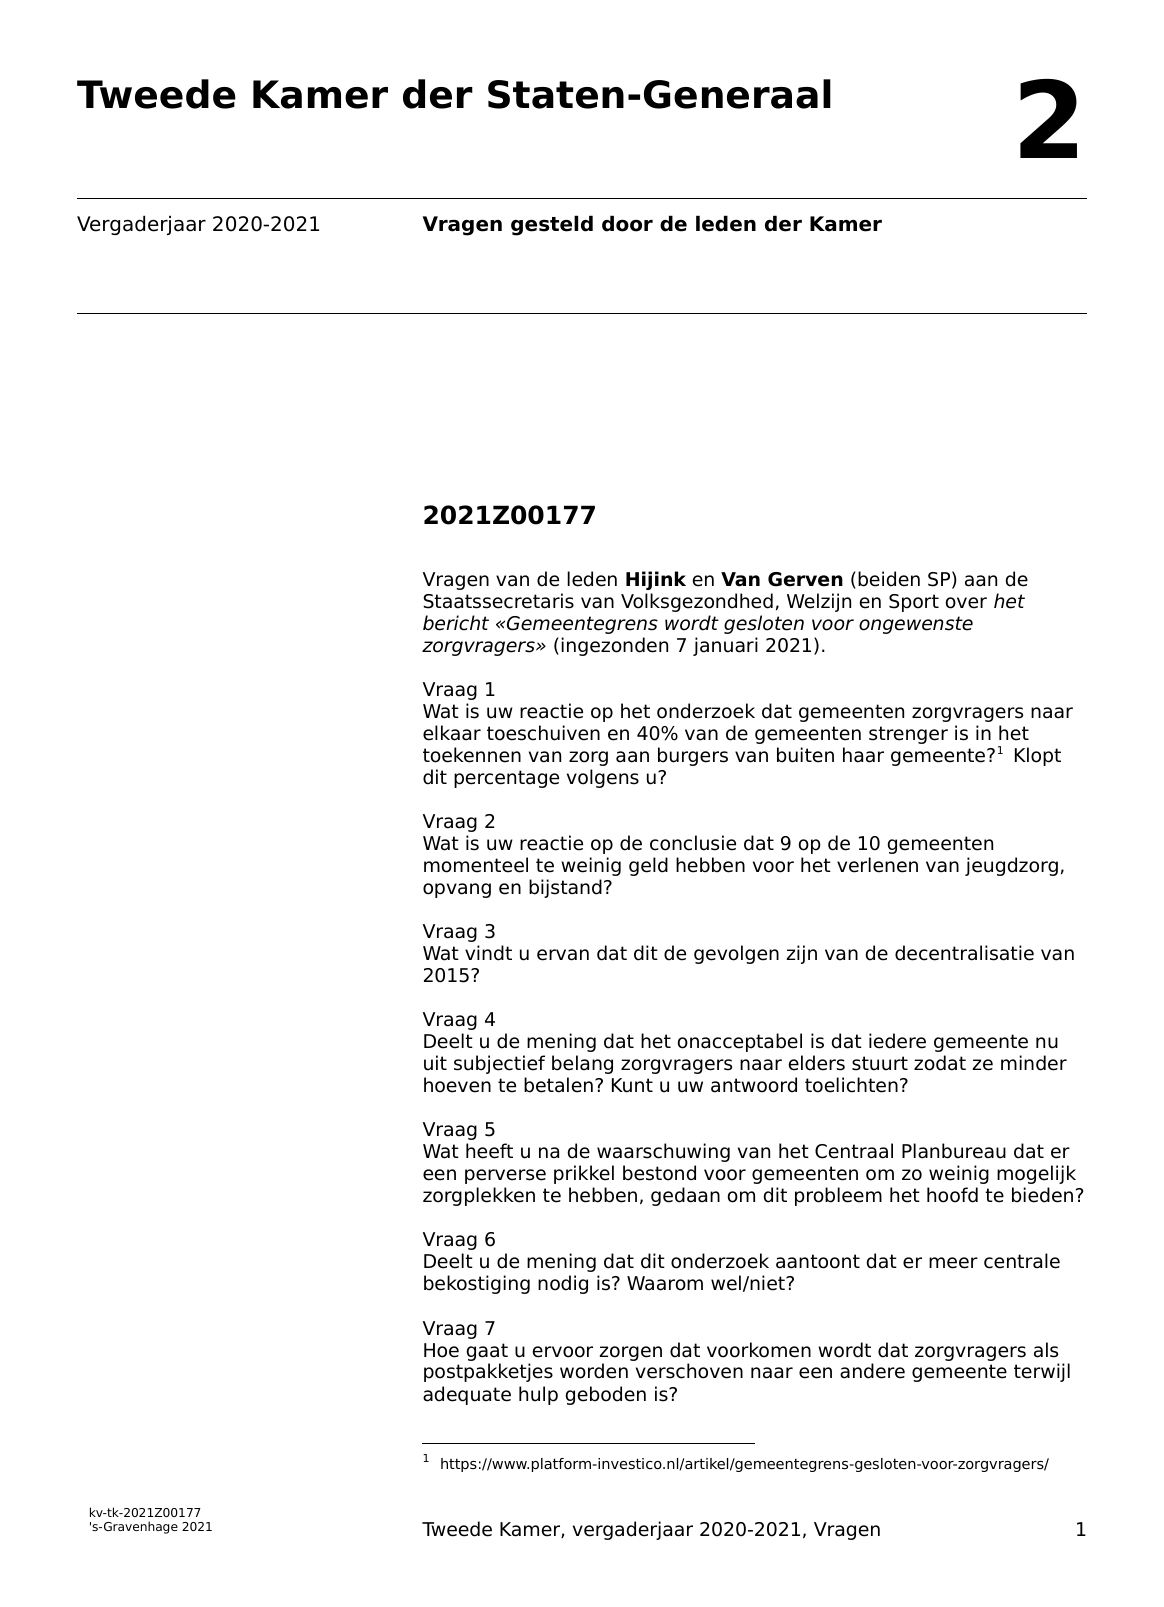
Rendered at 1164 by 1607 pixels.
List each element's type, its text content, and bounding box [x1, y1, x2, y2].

table_cell Vragen gesteld door de leden der Kamer [422, 199, 1087, 313]
text Wat heeft u na de waarschuwing van het Centraal Planbureau dat er een perverse prikkel bestond voor gemeenten om zo weinig mogelijk zorgplekken te hebben, gedaan om dit probleem het hoofd te bieden? [422, 1141, 1087, 1207]
text https://www.platform-investico.nl/artikel/gemeentegrens-gesloten-voor-zorgvragers/ [422, 1452, 1087, 1474]
text Deelt u de mening dat het onacceptabel is dat iedere gemeente nu uit subjectief belang zorgvragers naar elders stuurt zodat ze minder hoeven te betalen? Kunt u uw antwoord toelichten? [422, 1031, 1087, 1097]
text Vraag 2 [422, 811, 1087, 833]
text Vraag 5 [422, 1119, 1087, 1141]
text Vragen van de leden Hijink en Van Gerven (beiden SP) aan de Staatssecretaris van Volksgezondhed, Welzijn en Sport over het bericht «Gemeentegrens wordt gesloten voor ongewenste zorgvragers» (ingezonden 7 januari 2021). [422, 569, 1087, 657]
text Vraag 6 [422, 1229, 1087, 1251]
text Wat is uw reactie op het onderzoek dat gemeenten zorgvragers naar elkaar toeschuiven en 40% van de gemeenten strenger is in het toekennen van zorg aan burgers van buiten haar gemeente? Klopt dit percentage volgens u? [422, 701, 1087, 789]
text 's-Gravenhage 2021 [88, 1520, 323, 1534]
text 2021Z00177 [422, 501, 1087, 531]
text Vraag 3 [422, 921, 1087, 943]
text Deelt u de mening dat dit onderzoek aantoont dat er meer centrale bekostiging nodig is? Waarom wel/niet? [422, 1251, 1087, 1295]
text Vraag 4 [422, 1009, 1087, 1031]
table_cell Vergaderjaar 2020-2021 [77, 199, 422, 313]
text kv-tk-2021Z00177 [88, 1506, 323, 1520]
table_header 2 [886, 59, 1087, 198]
text Wat vindt u ervan dat dit de gevolgen zijn van de decentralisatie van 2015? [422, 943, 1087, 987]
text Vraag 1 [422, 679, 1087, 701]
text Hoe gaat u ervoor zorgen dat voorkomen wordt dat zorgvragers als postpakketjes worden verschoven naar een andere gemeente terwijl adequate hulp geboden is? [422, 1339, 1087, 1405]
table_header Tweede Kamer der Staten-Generaal [77, 59, 886, 198]
text Vraag 7 [422, 1317, 1087, 1339]
text Wat is uw reactie op de conclusie dat 9 op de 10 gemeenten momenteel te weinig geld hebben voor het verlenen van jeugdzorg, opvang en bijstand? [422, 833, 1087, 899]
